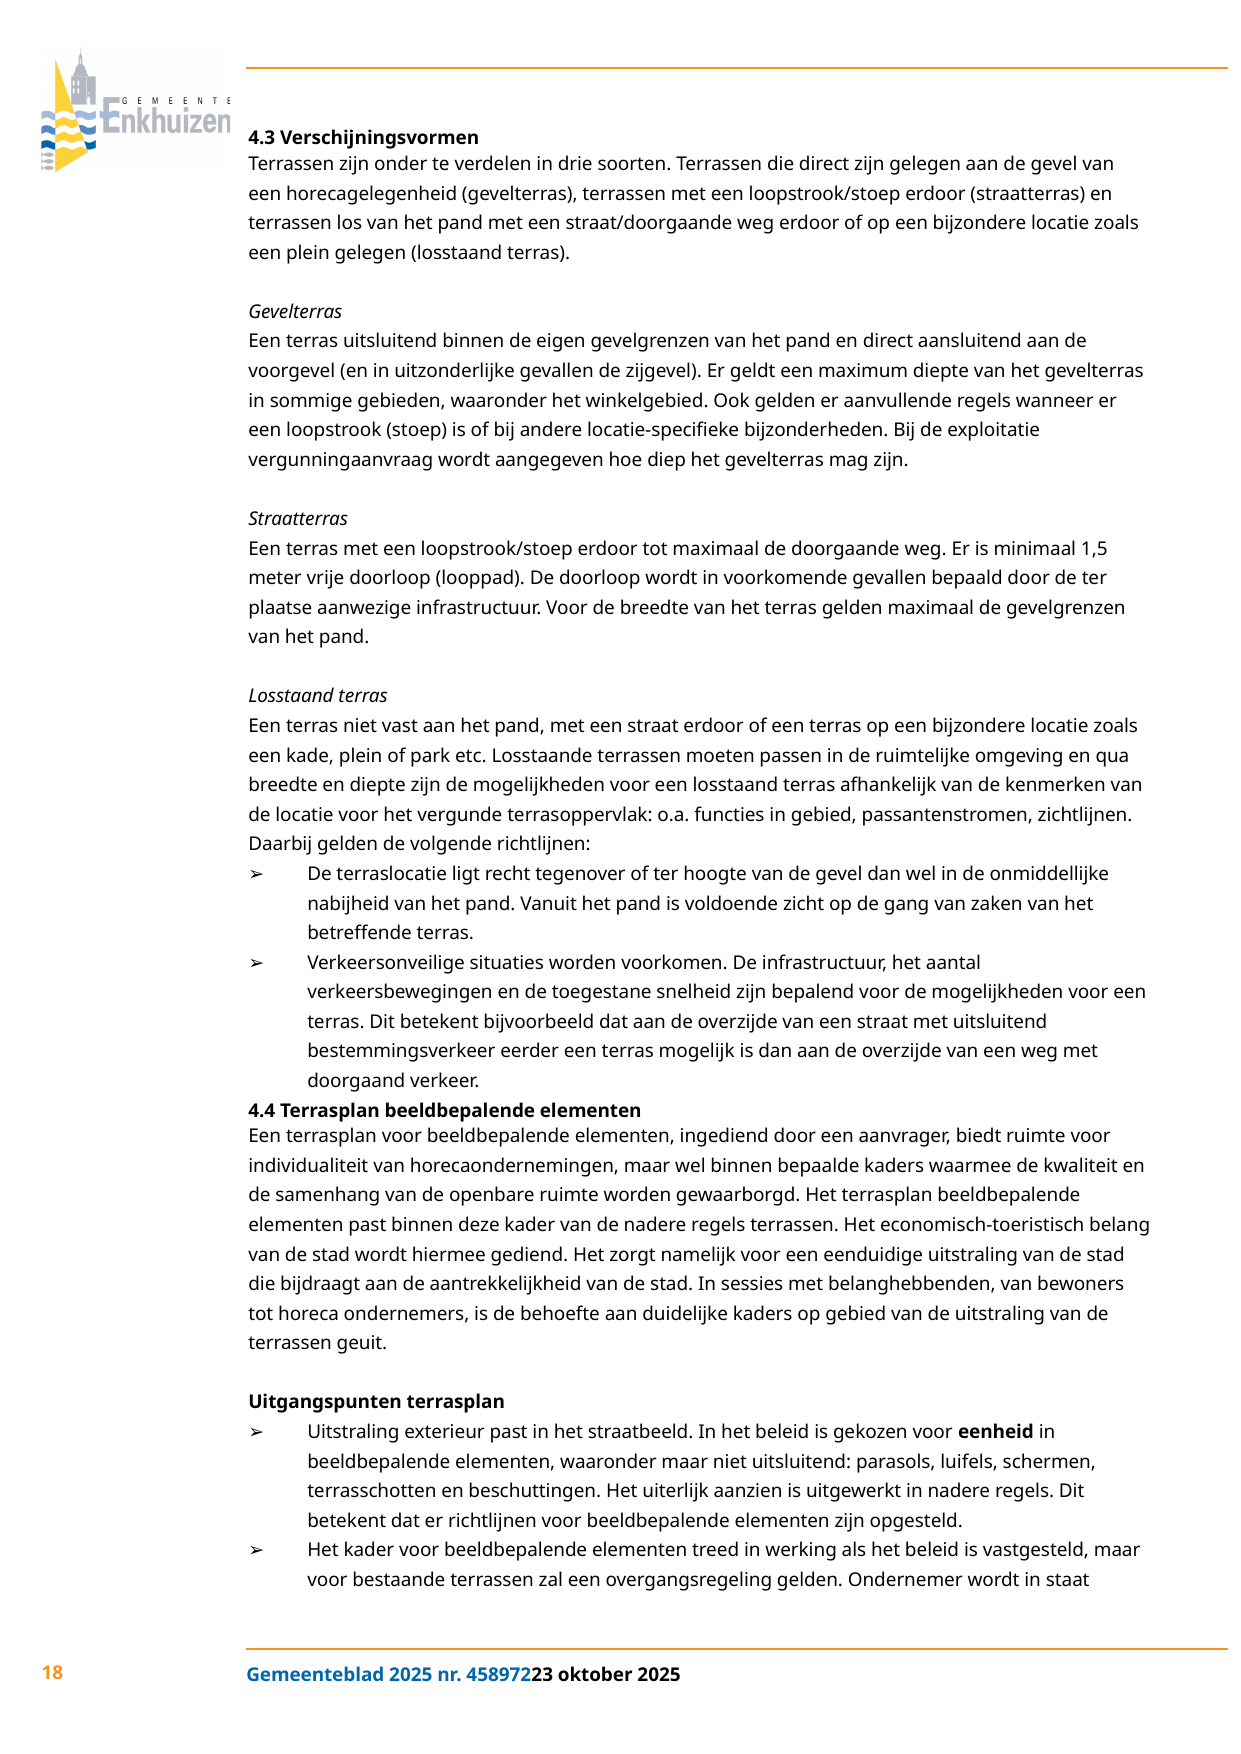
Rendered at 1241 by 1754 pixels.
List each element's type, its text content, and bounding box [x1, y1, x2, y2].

list De terraslocatie ligt recht tegenover of ter hoogte van de gevel dan wel in de onmiddellijke nabijheid van het pand. Vanuit het pand is voldoende zicht op de gang van zaken van het betreffende terras. [248, 860, 1152, 945]
text Een terrasplan voor beeldbepalende elementen, ingediend door een aanvrager, biedt ruimte voor individualiteit van horecaondernemingen, maar wel binnen bepaalde kaders waarmee de kwaliteit en de samenhang van de openbare ruimte worden gewaarborgd. Het terrasplan beeldbepalende elementen past binnen deze kader van de nadere regels terrassen. Het economisch-toeristisch belang van de stad wordt hiermee gediend. Het zorgt namelijk voor een eenduidige uitstraling van de stad die bijdraagt aan de aantrekkelijkheid van de stad. In sessies met belanghebbenden, van bewoners tot horeca ondernemers, is de behoefte aan duidelijke kaders op gebied van de uitstraling van de terrassen geuit. [248, 1122, 1152, 1355]
list Het kader voor beeldbepalende elementen treed in werking als het beleid is vastgesteld, maar voor bestaande terrassen zal een overgangsregeling gelden. Ondernemer wordt in staat [248, 1537, 1152, 1592]
picture [41, 47, 231, 172]
text Gevelterras [248, 298, 1152, 324]
text 4.3 Verschijningsvormen [248, 124, 1152, 150]
text Terrassen zijn onder te verdelen in drie soorten. Terrassen die direct zijn gelegen aan de gevel van een horecagelegenheid (gevelterras), terrassen met een loopstrook/stoep erdoor (straatterras) en terrassen los van het pand met een straat/doorgaande weg erdoor of op een bijzondere locatie zoals een plein gelegen (losstaand terras). [248, 150, 1152, 264]
list Uitstraling exterieur past in het straatbeeld. In het beleid is gekozen voor eenheid in beeldbepalende elementen, waaronder maar niet uitsluitend: parasols, luifels, schermen, terrasschotten en beschuttingen. Het uiterlijk aanzien is uitgewerkt in nadere regels. Dit betekent dat er richtlijnen voor beeldbepalende elementen zijn opgesteld. [248, 1418, 1152, 1533]
text Uitgangspunten terrasplan [248, 1389, 1152, 1414]
text Een terras met een loopstrook/stoep erdoor tot maximaal de doorgaande weg. Er is minimaal 1,5 meter vrije doorloop (looppad). De doorloop wordt in voorkomende gevallen bepaald door de ter plaatse aanwezige infrastructuur. Voor de breedte van het terras gelden maximaal de gevelgrenzen van het pand. [248, 535, 1152, 649]
text Een terras uitsluitend binnen de eigen gevelgrenzen van het pand en direct aansluitend aan de voorgevel (en in uitzonderlijke gevallen de zijgevel). Er geldt een maximum diepte van het gevelterras in sommige gebieden, waaronder het winkelgebied. Ook gelden er aanvullende regels wanneer er een loopstrook (stoep) is of bij andere locatie-specifieke bijzonderheden. Bij de exploitatie vergunningaanvraag wordt aangegeven hoe diep het gevelterras mag zijn. [248, 328, 1152, 472]
text 4.4 Terrasplan beeldbepalende elementen [248, 1097, 1152, 1122]
text Straatterras [248, 505, 1152, 531]
text Een terras niet vast aan het pand, met een straat erdoor of een terras op een bijzondere locatie zoals een kade, plein of park etc. Losstaande terrassen moeten passen in de ruimtelijke omgeving en qua breedte en diepte zijn de mogelijkheden voor een losstaand terras afhankelijk van de kenmerken van de locatie voor het vergunde terrasoppervlak: o.a. functies in gebied, passantenstromen, zichtlijnen. Daarbij gelden de volgende richtlijnen: [248, 712, 1152, 856]
list Verkeersonveilige situaties worden voorkomen. De infrastructuur, het aantal verkeersbewegingen en de toegestane snelheid zijn bepalend voor de mogelijkheden voor een terras. Dit betekent bijvoorbeeld dat aan de overzijde van een straat met uitsluitend bestemmingsverkeer eerder een terras mogelijk is dan aan de overzijde van een weg met doorgaand verkeer. [248, 949, 1152, 1093]
text Losstaand terras [248, 683, 1152, 708]
